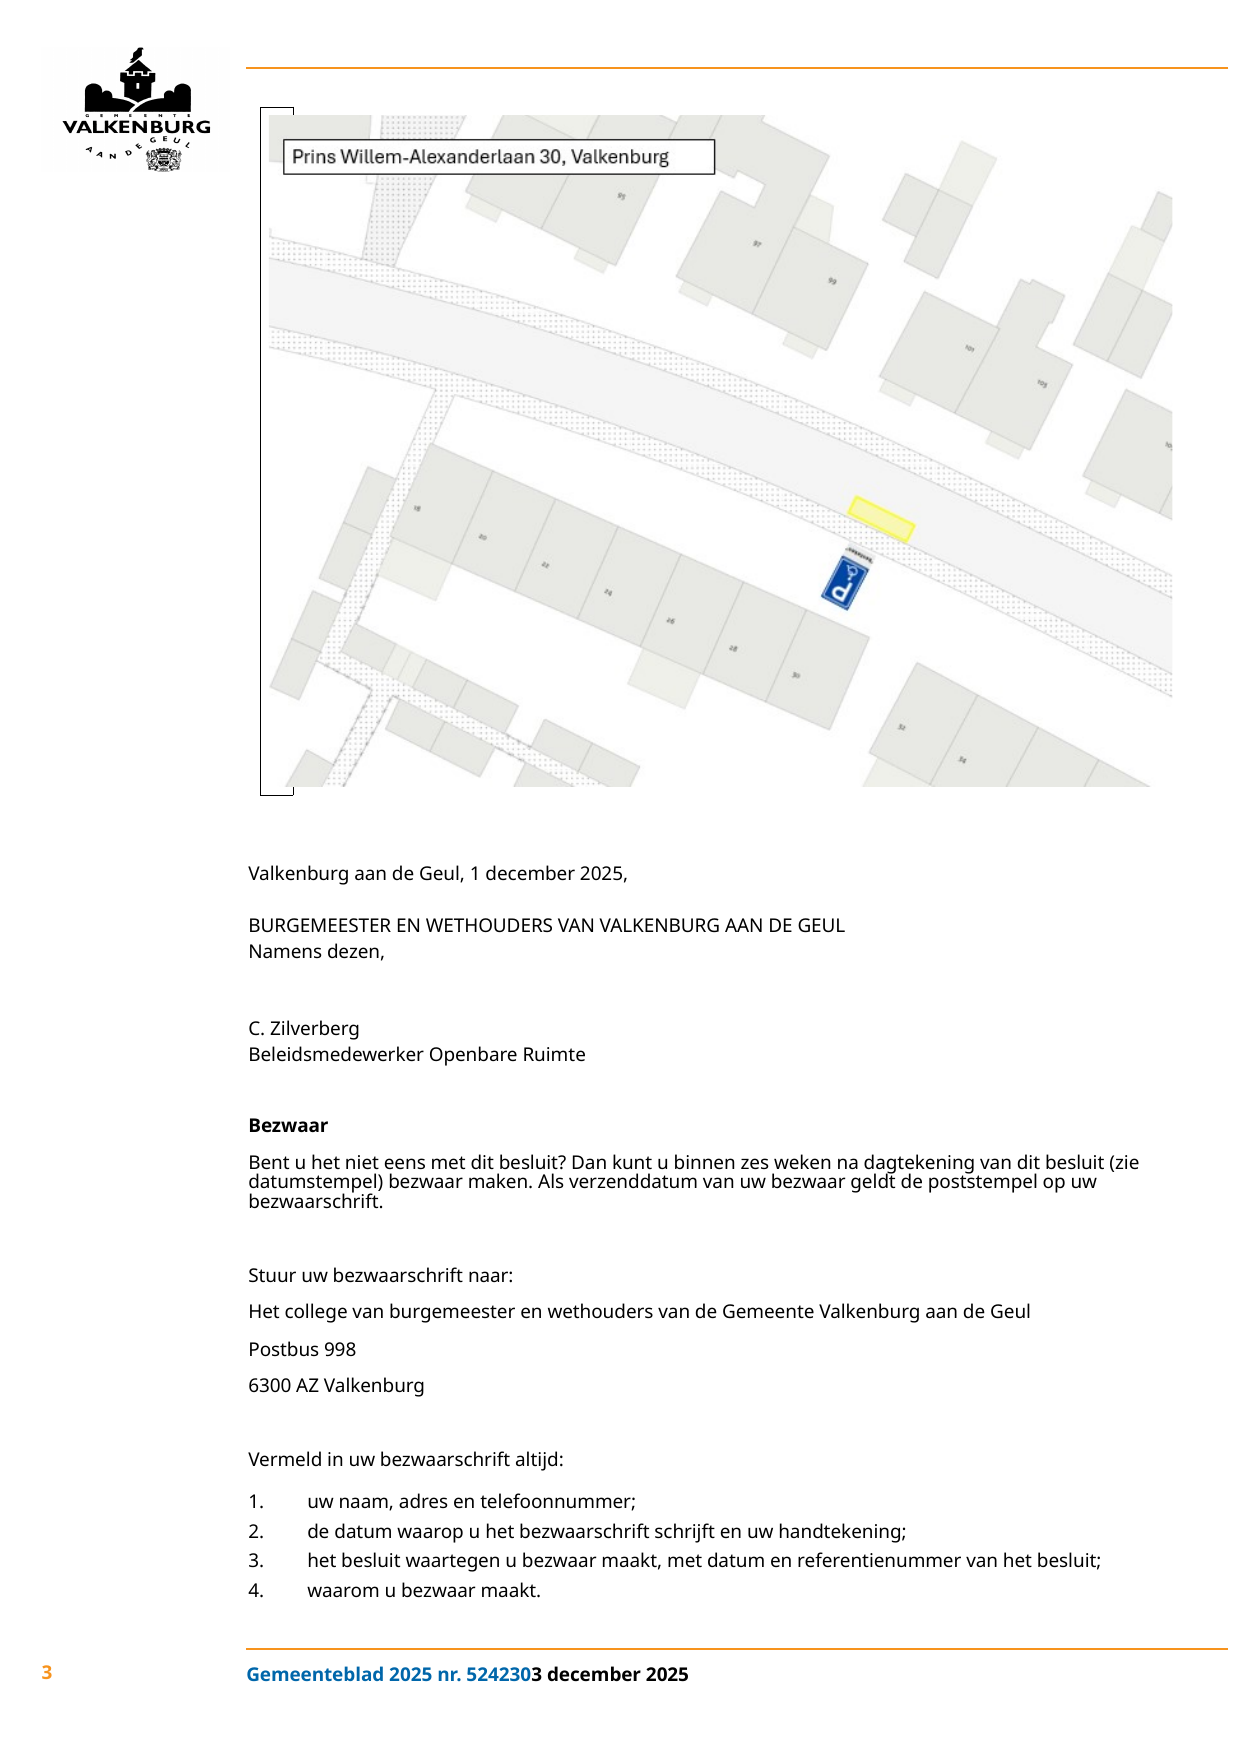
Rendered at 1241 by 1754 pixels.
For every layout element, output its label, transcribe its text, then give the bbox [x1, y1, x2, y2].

list het besluit waartegen u bezwaar maakt, met datum en referentienummer van het besluit; [248, 1548, 1152, 1573]
list uw naam, adres en telefoonnummer; [248, 1488, 1152, 1514]
text Vermeld in uw bezwaarschrift altijd: [248, 1451, 1152, 1471]
list waarom u bezwaar maakt. [248, 1577, 1152, 1603]
text Valkenburg aan de Geul, 1 december 2025, [248, 861, 1152, 886]
text Namens dezen, [248, 938, 1152, 963]
text Het college van burgemeester en wethouders van de Gemeente Valkenburg aan de Geul [248, 1303, 1152, 1323]
text Bezwaar [248, 1117, 1152, 1136]
picture [268, 115, 1173, 787]
list de datum waarop u het bezwaarschrift schrijft en uw handtekening; [248, 1518, 1152, 1544]
text C. Zilverberg [248, 1015, 1152, 1041]
text Postbus 998 [248, 1341, 1152, 1360]
text Bent u het niet eens met dit besluit? Dan kunt u binnen zes weken na dagtekening van dit besluit (zie datumstempel) bezwaar maken. Als verzenddatum van uw bezwaar geldt de poststempel op uw bezwaarschrift. [248, 1154, 1152, 1212]
picture [41, 47, 231, 172]
text Beleidsmedewerker Openbare Ruimte [248, 1041, 1152, 1066]
text Stuur uw bezwaarschrift naar: [248, 1267, 1152, 1286]
text 6300 AZ Valkenburg [248, 1377, 1152, 1397]
text BURGEMEESTER EN WETHOUDERS VAN VALKENBURG AAN DE GEUL [248, 912, 1152, 938]
